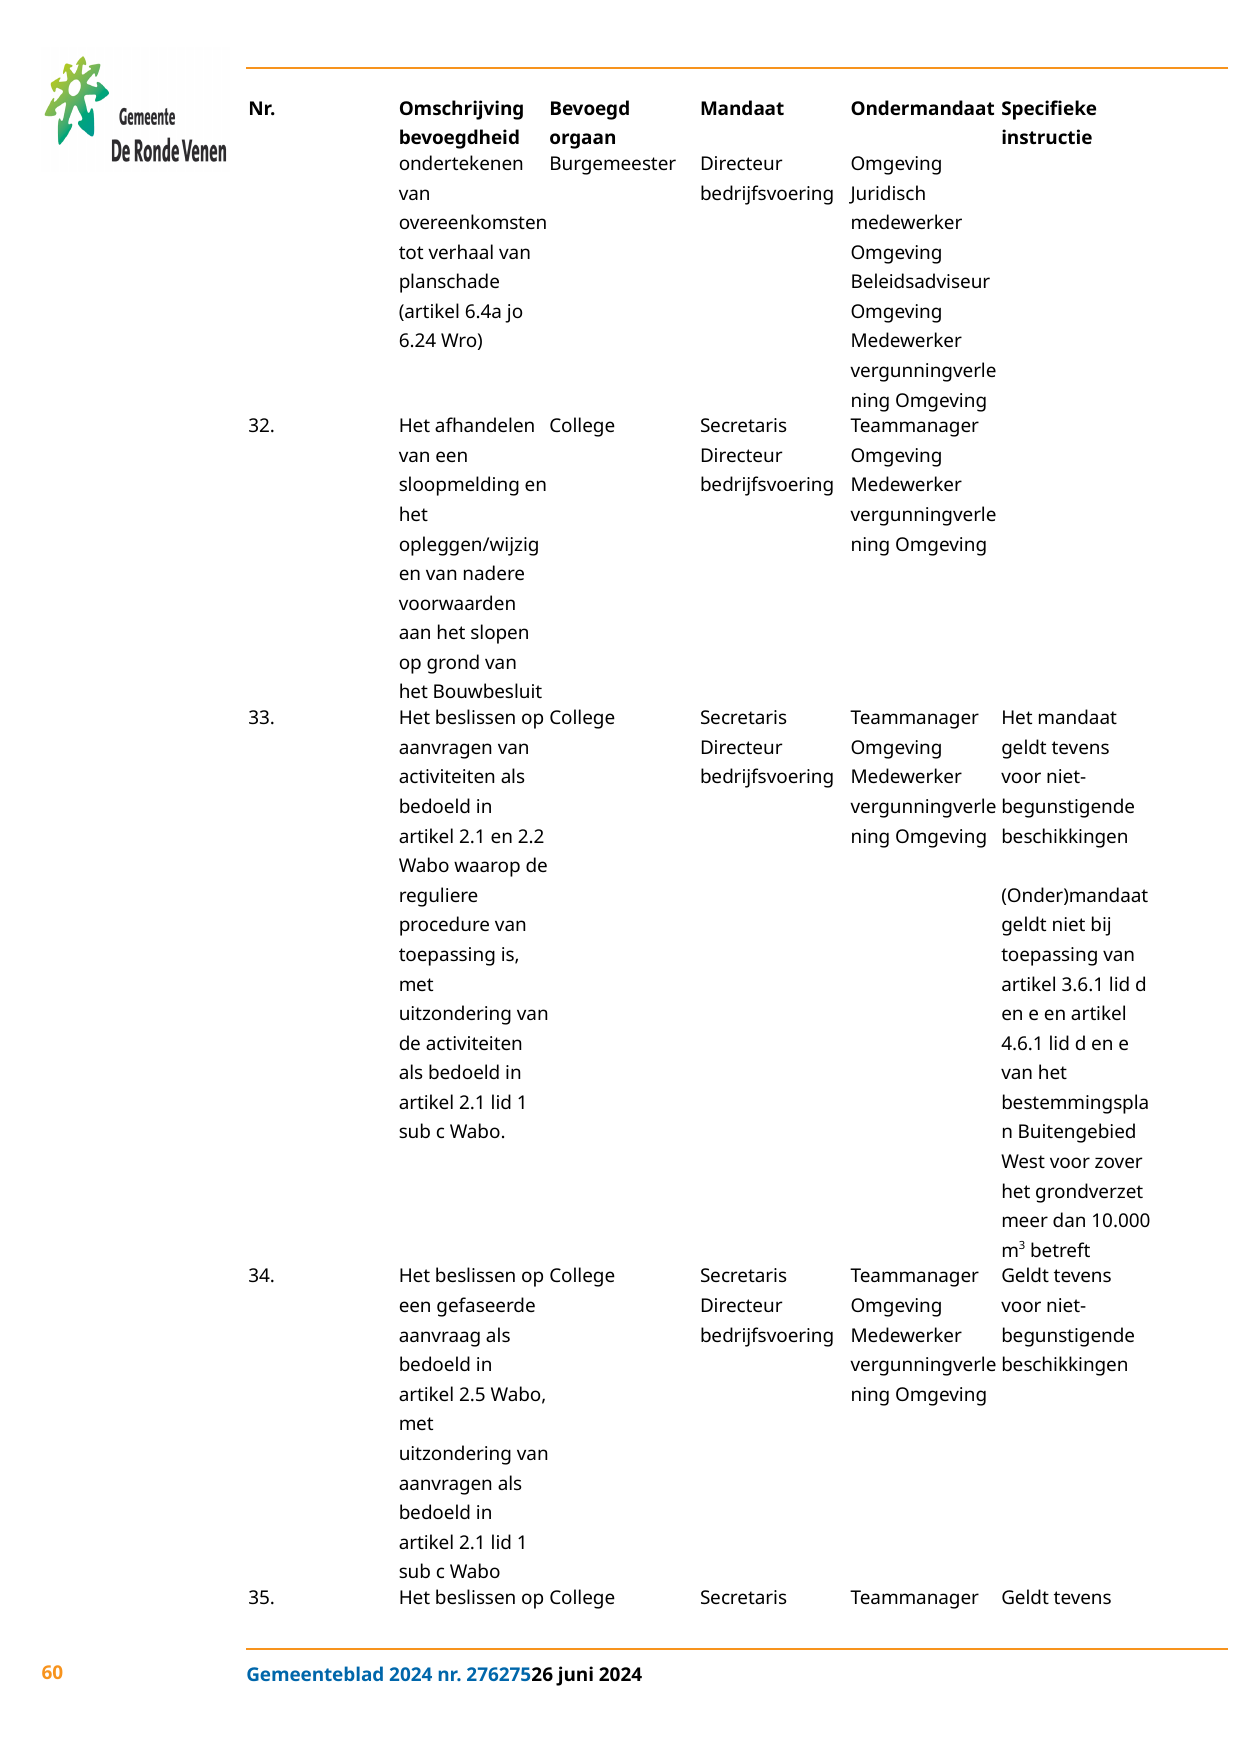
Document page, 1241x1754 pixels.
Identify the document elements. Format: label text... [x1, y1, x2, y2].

picture [41, 47, 231, 172]
table_cell College [549, 1263, 700, 1584]
table_cell 35. [248, 1584, 398, 1610]
table_header Nr. [248, 95, 398, 150]
table_cell [1001, 150, 1152, 412]
table_cell Het beslissen op aanvragen van activiteiten als bedoeld in artikel 2.1 en 2.2 Wabo waarop de reguliere procedure van toepassing is, met uitzondering van de activiteiten als bedoeld in artikel 2.1 lid 1 sub c Wabo. [399, 705, 549, 1263]
table_header Bevoegd orgaan [549, 95, 700, 150]
table_cell Teammanager [850, 1584, 1001, 1610]
table_cell Het beslissen op een gefaseerde aanvraag als bedoeld in artikel 2.5 Wabo, met uitzondering van aanvragen als bedoeld in artikel 2.1 lid 1 sub c Wabo [399, 1263, 549, 1584]
table_cell [1001, 413, 1152, 704]
table_header Ondermandaat [850, 95, 1001, 150]
table_header Mandaat [700, 95, 850, 150]
table_cell Omgeving Juridisch medewerker Omgeving Beleidsadviseur Omgeving Medewerker vergunningverlening Omgeving [850, 150, 1001, 412]
table_cell Geldt tevens [1001, 1584, 1152, 1610]
table_header Omschrijving bevoegdheid [399, 95, 549, 150]
table_cell Secretaris Directeur bedrijfsvoering [700, 1263, 850, 1584]
table_cell Burgemeester [549, 150, 700, 412]
table_cell 33. [248, 705, 398, 1263]
table_cell College [549, 1584, 700, 1610]
table_cell Secretaris Directeur bedrijfsvoering [700, 413, 850, 704]
table_cell Secretaris Directeur bedrijfsvoering [700, 705, 850, 1263]
table_cell [248, 150, 398, 412]
table_cell Directeur bedrijfsvoering [700, 150, 850, 412]
table_cell College [549, 705, 700, 1263]
table_cell Teammanager Omgeving Medewerker vergunningverlening Omgeving [850, 705, 1001, 1263]
table_cell Secretaris [700, 1584, 850, 1610]
table_cell Teammanager Omgeving Medewerker vergunningverlening Omgeving [850, 413, 1001, 704]
table_cell 32. [248, 413, 398, 704]
table_header Specifieke instructie [1001, 95, 1152, 150]
table_cell ondertekenen van overeenkomsten tot verhaal van planschade (artikel 6.4a jo 6.24 Wro) [399, 150, 549, 412]
table_cell Teammanager Omgeving Medewerker vergunningverlening Omgeving [850, 1263, 1001, 1584]
table_cell Het afhandelen van een sloopmelding en het opleggen/wijzigen van nadere voorwaarden aan het slopen op grond van het Bouwbesluit [399, 413, 549, 704]
table_cell College [549, 413, 700, 704]
table_cell 34. [248, 1263, 398, 1584]
table_cell Geldt tevens voor niet-begunstigende beschikkingen [1001, 1263, 1152, 1584]
table_cell Het mandaat geldt tevens voor niet-begunstigende beschikkingen (Onder)mandaat geldt niet bij toepassing van artikel 3.6.1 lid d en e en artikel 4.6.1 lid d en e van het bestemmingsplan Buitengebied West voor zover het grondverzet meer dan 10.000 m3 betreft [1001, 705, 1152, 1263]
table_cell Het beslissen op [399, 1584, 549, 1610]
